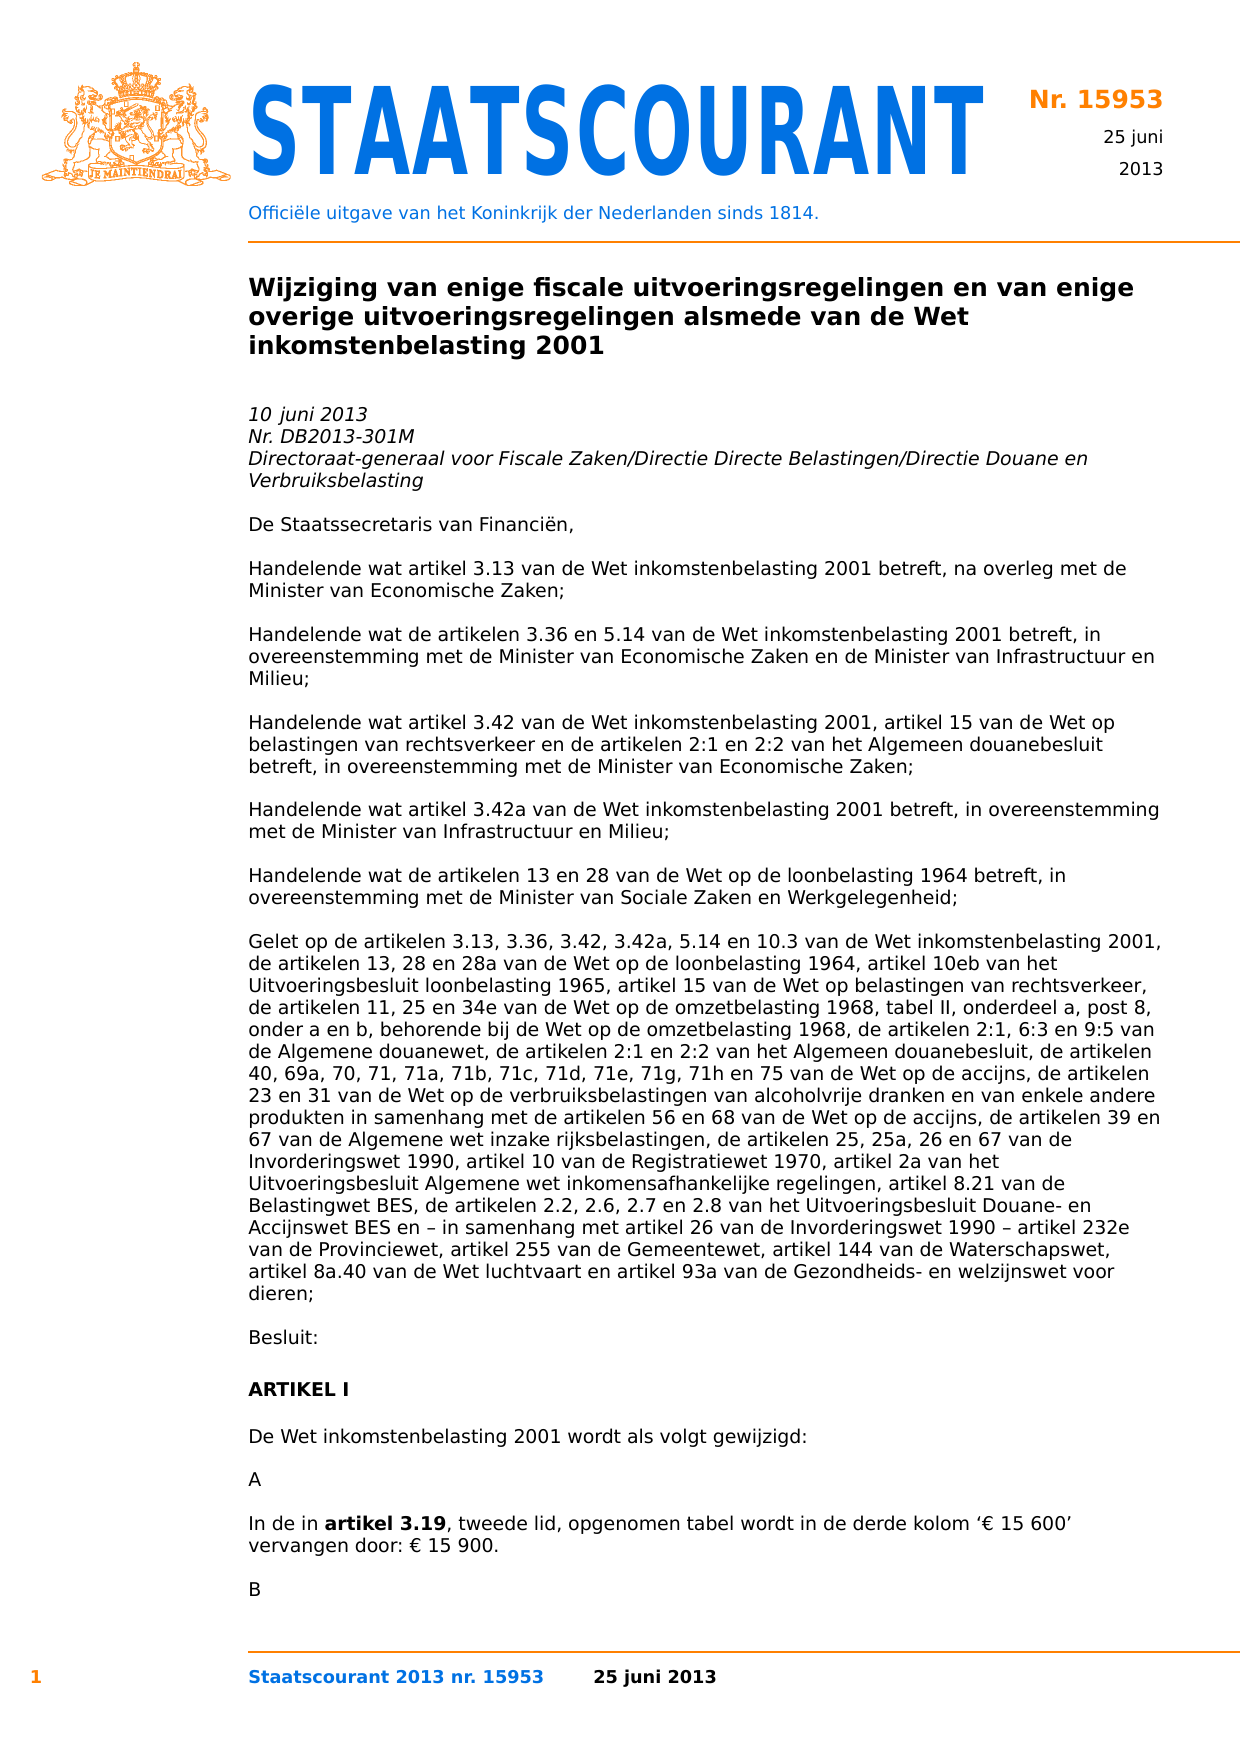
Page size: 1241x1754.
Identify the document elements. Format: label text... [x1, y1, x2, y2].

text In de in artikel 3.19, tweede lid, opgenomen tabel wordt in de derde kolom ‘€ 15 600’ vervangen door: € 15 900. [248, 1513, 1163, 1557]
text Gelet op de artikelen 3.13, 3.36, 3.42, 3.42a, 5.14 en 10.3 van de Wet inkomstenbelasting 2001, de artikelen 13, 28 en 28a van de Wet op de loonbelasting 1964, artikel 10eb van het Uitvoeringsbesluit loonbelasting 1965, artikel 15 van de Wet op belastingen van rechtsverkeer, de artikelen 11, 25 en 34e van de Wet op de omzetbelasting 1968, tabel II, onderdeel a, post 8, onder a en b, behorende bij de Wet op de omzetbelasting 1968, de artikelen 2:1, 6:3 en 9:5 van de Algemene douanewet, de artikelen 2:1 en 2:2 van het Algemeen douanebesluit, de artikelen 40, 69a, 70, 71, 71a, 71b, 71c, 71d, 71e, 71g, 71h en 75 van de Wet op de accijns, de artikelen 23 en 31 van de Wet op de verbruiksbelastingen van alcoholvrije dranken en van enkele andere produkten in samenhang met de artikelen 56 en 68 van de Wet op de accijns, de artikelen 39 en 67 van de Algemene wet inzake rijksbelastingen, de artikelen 25, 25a, 26 en 67 van de Invorderingswet 1990, artikel 10 van de Registratiewet 1970, artikel 2a van het Uitvoeringsbesluit Algemene wet inkomensafhankelijke regelingen, artikel 8.21 van de Belastingwet BES, de artikelen 2.2, 2.6, 2.7 en 2.8 van het Uitvoeringsbesluit Douane- en Accijnswet BES en – in samenhang met artikel 26 van de Invorderingswet 1990 – artikel 232e van de Provinciewet, artikel 255 van de Gemeentewet, artikel 144 van de Waterschapswet, artikel 8a.40 van de Wet luchtvaart en artikel 93a van de Gezondheids- en welzijnswet voor dieren; [248, 931, 1163, 1305]
text Besluit: [248, 1327, 1163, 1348]
table_header [25, 62, 248, 241]
text B [248, 1579, 1163, 1601]
table_cell 2013 [998, 153, 1240, 203]
text Handelende wat artikel 3.13 van de Wet inkomstenbelasting 2001 betreft, na overleg met de Minister van Economische Zaken; [248, 558, 1163, 602]
text A [248, 1469, 1163, 1491]
table_cell Officiële uitgave van het Koninkrijk der Nederlanden sinds 1814. [248, 203, 1240, 241]
subtitle ARTIKEL I [248, 1378, 1163, 1401]
text Nr. DB2013-301M [248, 426, 1163, 448]
text Directoraat-generaal voor Fiscale Zaken/Directie Directe Belastingen/Directie Douane en Verbruiksbelasting [248, 448, 1163, 492]
text 10 juni 2013 [248, 404, 1163, 426]
text Handelende wat artikel 3.42a van de Wet inkomstenbelasting 2001 betreft, in overeenstemming met de Minister van Infrastructuur en Milieu; [248, 799, 1163, 843]
subtitle Wijziging van enige fiscale uitvoeringsregelingen en van enige overige uitvoeringsregelingen alsmede van de Wet inkomstenbelasting 2001 [248, 273, 1163, 361]
text Handelende wat artikel 3.42 van de Wet inkomstenbelasting 2001, artikel 15 van de Wet op belastingen van rechtsverkeer en de artikelen 2:1 en 2:2 van het Algemeen douanebesluit betreft, in overeenstemming met de Minister van Economische Zaken; [248, 712, 1163, 777]
table_header STAATSCOURANT [248, 62, 998, 203]
text De Staatssecretaris van Financiën, [248, 514, 1163, 536]
picture [41, 62, 231, 186]
table_header Nr. 15953 [998, 62, 1240, 121]
text Handelende wat de artikelen 13 en 28 van de Wet op de loonbelasting 1964 betreft, in overeenstemming met de Minister van Sociale Zaken en Werkgelegenheid; [248, 865, 1163, 909]
text De Wet inkomstenbelasting 2001 wordt als volgt gewijzigd: [248, 1426, 1163, 1447]
text Handelende wat de artikelen 3.36 en 5.14 van de Wet inkomstenbelasting 2001 betreft, in overeenstemming met de Minister van Economische Zaken en de Minister van Infrastructuur en Milieu; [248, 624, 1163, 690]
table_cell 25 juni [998, 121, 1240, 153]
